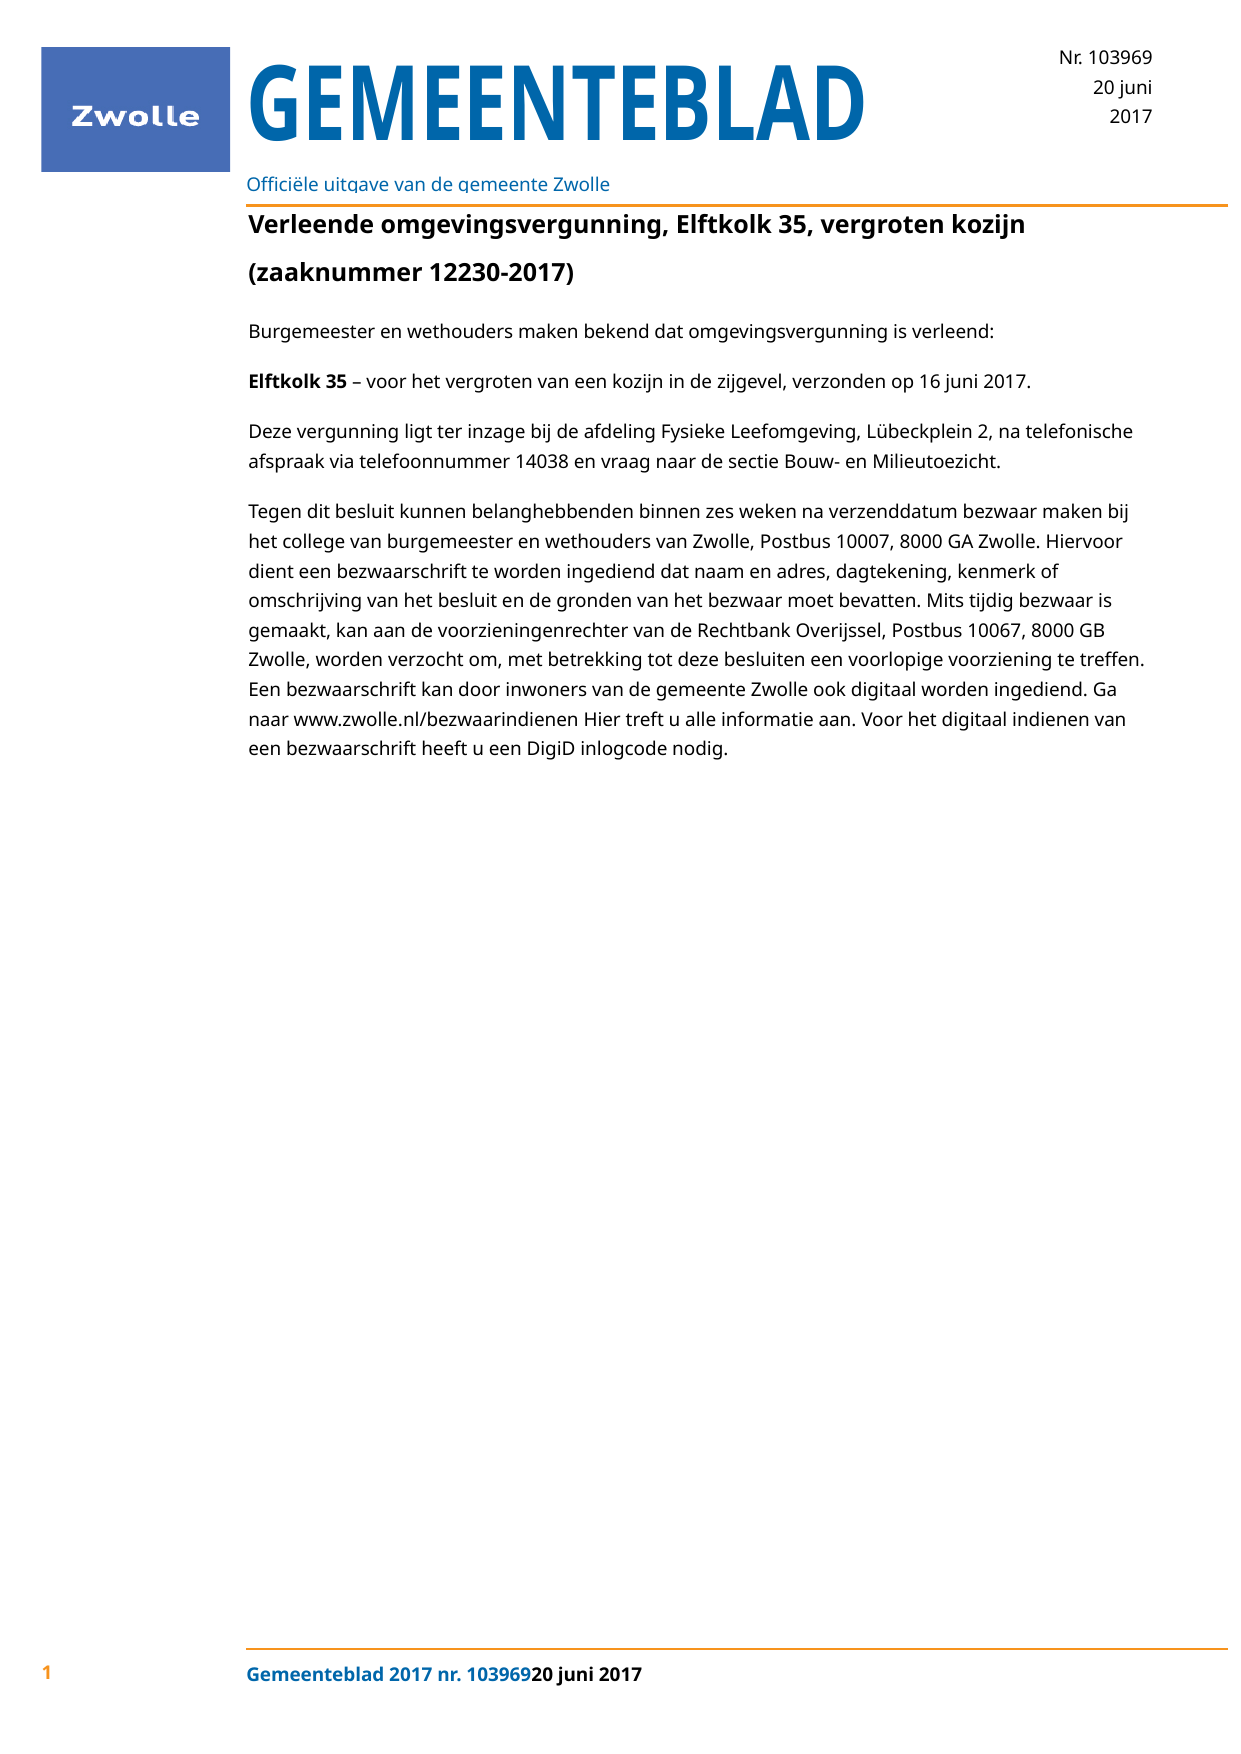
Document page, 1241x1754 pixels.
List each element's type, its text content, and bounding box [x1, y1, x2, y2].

text Burgemeester en wethouders maken bekend dat omgevingsvergunning is verleend: [248, 318, 1152, 344]
text Elftkolk 35 – voor het vergroten van een kozijn in de zijgevel, verzonden op 16 juni 2017. [248, 368, 1152, 394]
text Deze vergunning ligt ter inzage bij de afdeling Fysieke Leefomgeving, Lübeckplein 2, na telefonische afspraak via telefoonnummer 14038 en vraag naar de sectie Bouw- en Milieutoezicht. [248, 419, 1152, 474]
text Tegen dit besluit kunnen belanghebbenden binnen zes weken na verzenddatum bezwaar maken bij het college van burgemeester en wethouders van Zwolle, Postbus 10007, 8000 GA Zwolle. Hiervoor dient een bezwaarschrift te worden ingediend dat naam en adres, dagtekening, kenmerk of omschrijving van het besluit en de gronden van het bezwaar moet bevatten. Mits tijdig bezwaar is gemaakt, kan aan de voorzieningenrechter van de Rechtbank Overijssel, Postbus 10067, 8000 GB Zwolle, worden verzocht om, met betrekking tot deze besluiten een voorlopige voorziening te treffen. Een bezwaarschrift kan door inwoners van de gemeente Zwolle ook digitaal worden ingediend. Ga naar www.zwolle.nl/bezwaarindienen Hier treft u alle informatie aan. Voor het digitaal indienen van een bezwaarschrift heeft u een DigiD inlogcode nodig. [248, 499, 1152, 761]
picture [41, 47, 231, 172]
text Verleende omgevingsvergunning, Elftkolk 35, vergroten kozijn (zaaknummer 12230-2017) [248, 207, 1152, 288]
